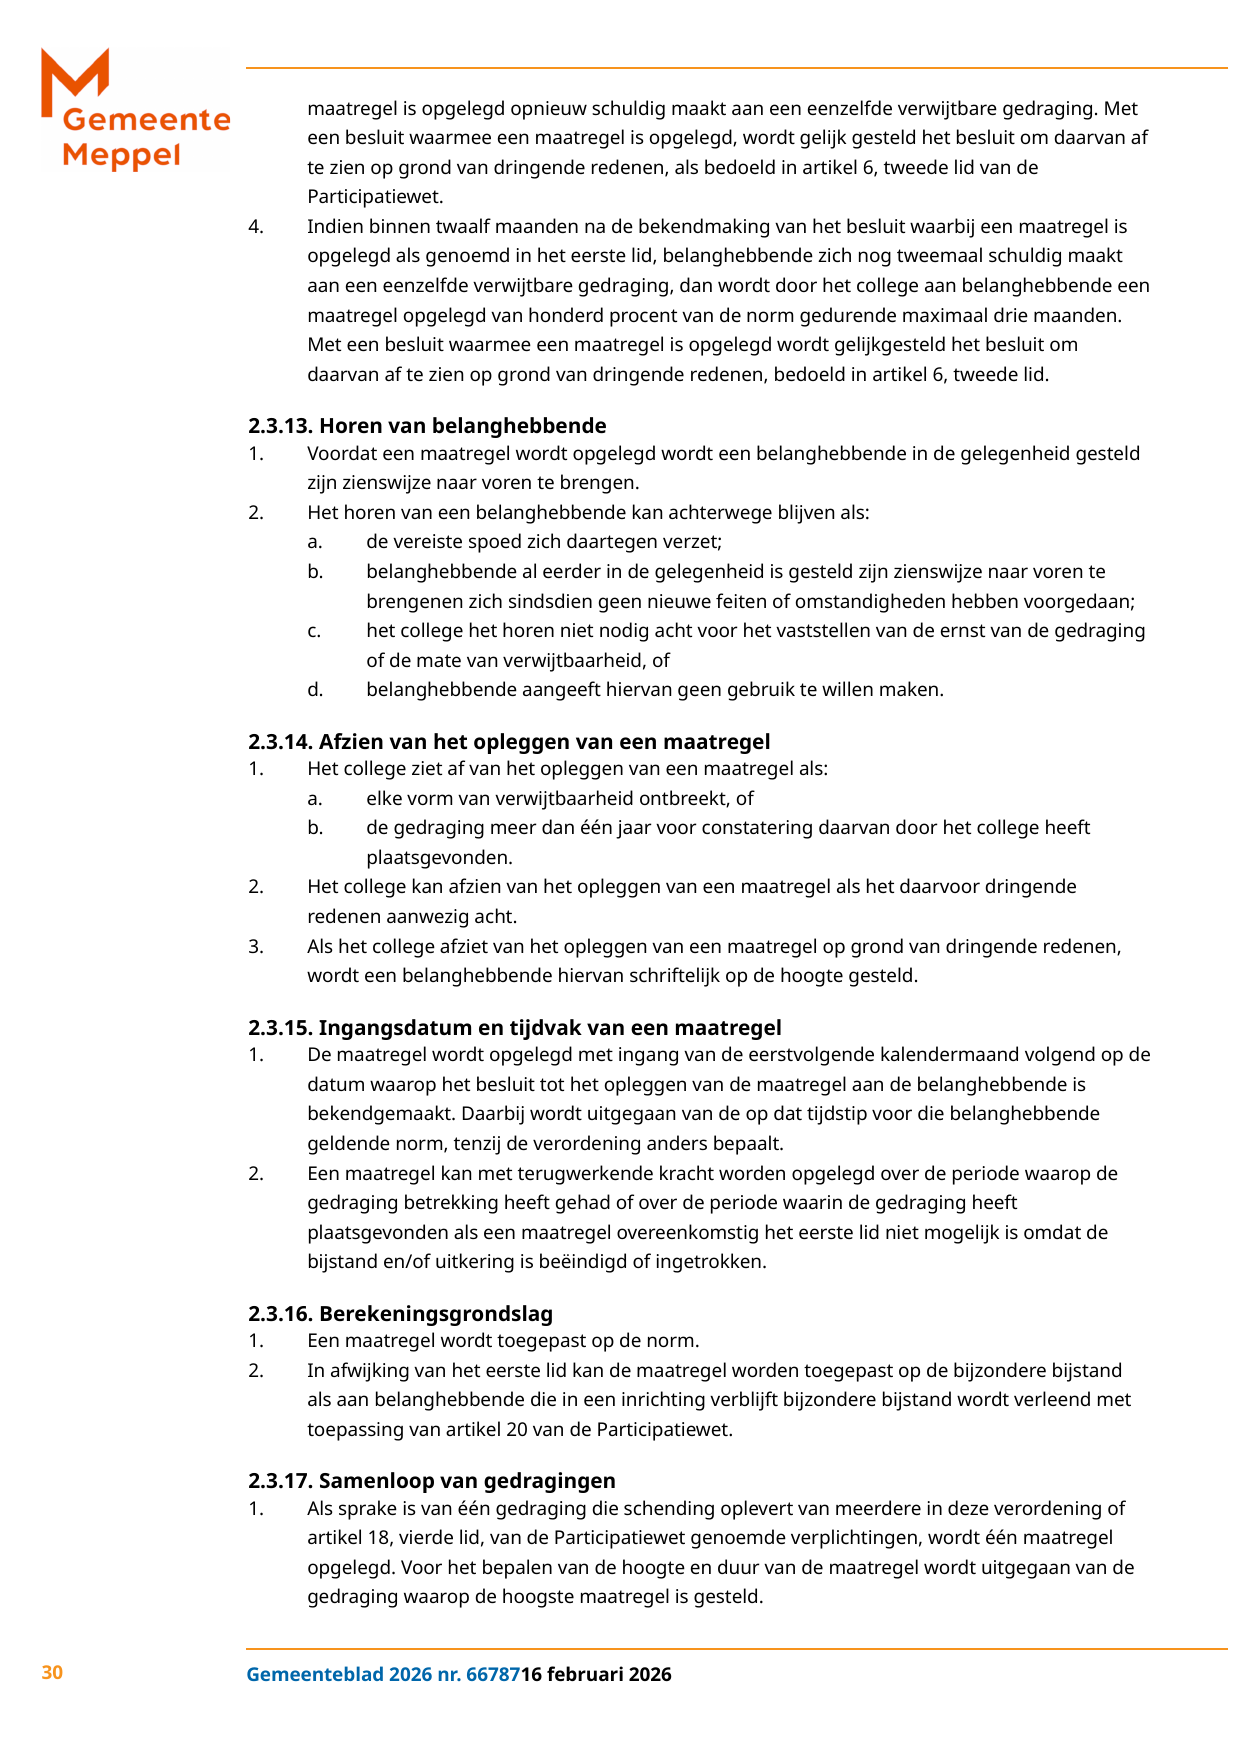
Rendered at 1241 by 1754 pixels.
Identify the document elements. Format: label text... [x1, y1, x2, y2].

list de vereiste spoed zich daartegen verzet; [307, 529, 1152, 554]
list Als sprake is van één gedraging die schending oplevert van meerdere in deze verordening of artikel 18, vierde lid, van de Participatiewet genoemde verplichtingen, wordt één maatregel opgelegd. Voor het bepalen van de hoogte en duur van de maatregel wordt uitgegaan van de gedraging waarop de hoogste maatregel is gesteld. [248, 1495, 1152, 1609]
list Als het college afziet van het opleggen van een maatregel op grond van dringende redenen, wordt een belanghebbende hiervan schriftelijk op de hoogte gesteld. [248, 933, 1152, 988]
list Het college kan afzien van het opleggen van een maatregel als het daarvoor dringende redenen aanwezig acht. [248, 874, 1152, 929]
list Een maatregel wordt toegepast op de norm. [248, 1327, 1152, 1353]
list De maatregel wordt opgelegd met ingang van de eerstvolgende kalendermaand volgend op de datum waarop het besluit tot het opleggen van de maatregel aan de belanghebbende is bekendgemaakt. Daarbij wordt uitgegaan van de op dat tijdstip voor die belanghebbende geldende norm, tenzij de verordening anders bepaalt. [248, 1041, 1152, 1156]
list Het college ziet af van het opleggen van een maatregel als: [248, 755, 1152, 781]
text 2.3.15. Ingangsdatum en tijdvak van een maatregel [248, 1013, 1152, 1041]
text 2.3.17. Samenloop van gedragingen [248, 1466, 1152, 1495]
list Het horen van een belanghebbende kan achterwege blijven als: [248, 499, 1152, 525]
list belanghebbende al eerder in de gelegenheid is gesteld zijn zienswijze naar voren te brengenen zich sindsdien geen nieuwe feiten of omstandigheden hebben voorgedaan; [307, 558, 1152, 613]
list Een maatregel kan met terugwerkende kracht worden opgelegd over de periode waarop de gedraging betrekking heeft gehad of over de periode waarin de gedraging heeft plaatsgevonden als een maatregel overeenkomstig het eerste lid niet mogelijk is omdat de bijstand en/of uitkering is beëindigd of ingetrokken. [248, 1160, 1152, 1274]
list het college het horen niet nodig acht voor het vaststellen van de ernst van de gedraging of de mate van verwijtbaarheid, of [307, 617, 1152, 673]
list elke vorm van verwijtbaarheid ontbreekt, of [307, 785, 1152, 811]
list belanghebbende aangeeft hiervan geen gebruik te willen maken. [307, 677, 1152, 702]
list In afwijking van het eerste lid kan de maatregel worden toegepast op de bijzondere bijstand als aan belanghebbende die in een inrichting verblijft bijzondere bijstand wordt verleend met toepassing van artikel 20 van de Participatiewet. [248, 1357, 1152, 1442]
text 2.3.16. Berekeningsgrondslag [248, 1299, 1152, 1327]
text 2.3.13. Horen van belanghebbende [248, 411, 1152, 440]
picture [41, 47, 231, 172]
list Voordat een maatregel wordt opgelegd wordt een belanghebbende in de gelegenheid gesteld zijn zienswijze naar voren te brengen. [248, 440, 1152, 495]
text 2.3.14. Afzien van het opleggen van een maatregel [248, 727, 1152, 755]
list de gedraging meer dan één jaar voor constatering daarvan door het college heeft plaatsgevonden. [307, 814, 1152, 870]
list Indien binnen twaalf maanden na de bekendmaking van het besluit waarbij een maatregel is opgelegd als genoemd in het eerste lid, belanghebbende zich nog tweemaal schuldig maakt aan een eenzelfde verwijtbare gedraging, dan wordt door het college aan belanghebbende een maatregel opgelegd van honderd procent van de norm gedurende maximaal drie maanden. Met een besluit waarmee een maatregel is opgelegd wordt gelijkgesteld het besluit om daarvan af te zien op grond van dringende redenen, bedoeld in artikel 6, tweede lid. [248, 213, 1152, 387]
list maatregel is opgelegd opnieuw schuldig maakt aan een eenzelfde verwijtbare gedraging. Met een besluit waarmee een maatregel is opgelegd, wordt gelijk gesteld het besluit om daarvan af te zien op grond van dringende redenen, als bedoeld in artikel 6, tweede lid van de Participatiewet. [248, 95, 1152, 209]
